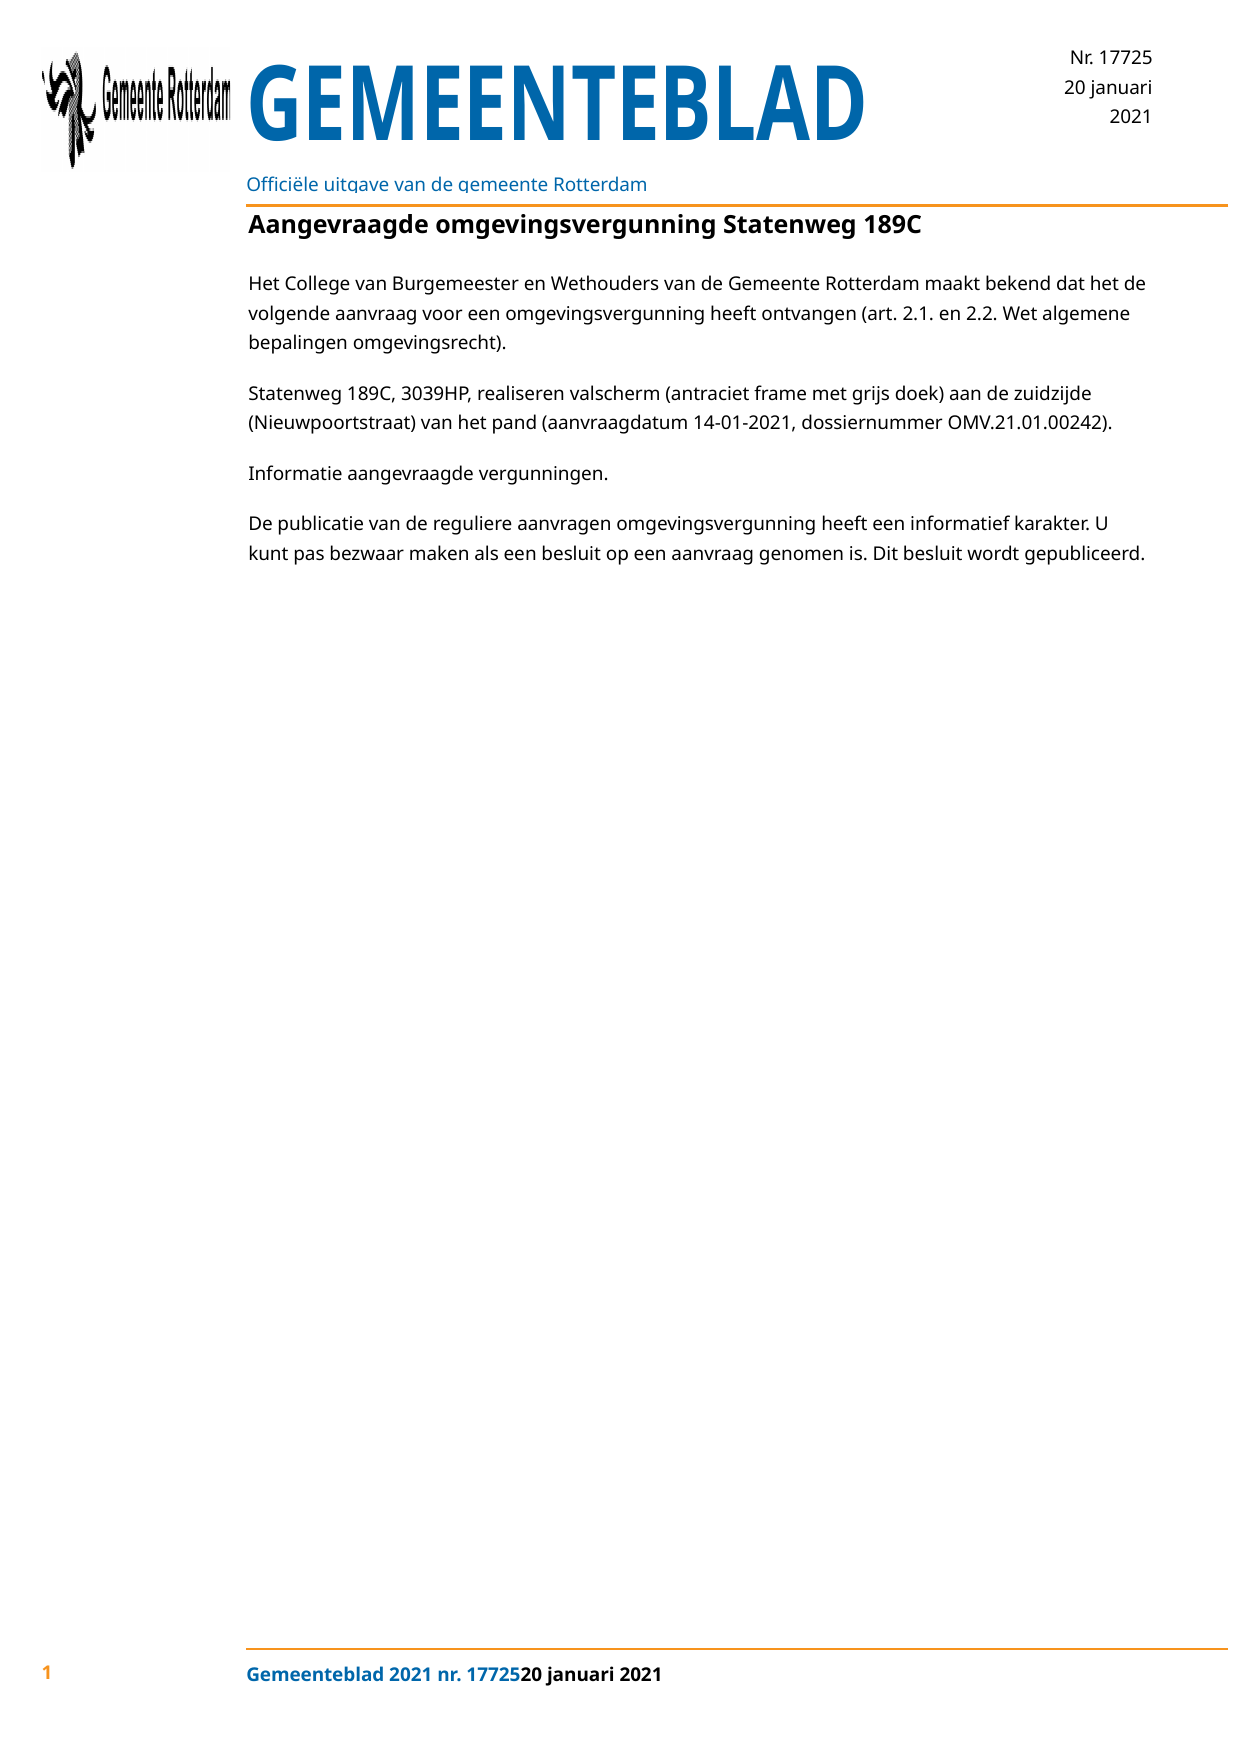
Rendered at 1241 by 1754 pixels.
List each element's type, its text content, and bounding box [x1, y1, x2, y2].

text Aangevraagde omgevingsvergunning Statenweg 189C [248, 207, 1152, 241]
picture [41, 47, 231, 172]
text Statenweg 189C, 3039HP, realiseren valscherm (antraciet frame met grijs doek) aan de zuidzijde (Nieuwpoortstraat) van het pand (aanvraagdatum 14-01-2021, dossiernummer OMV.21.01.00242). [248, 380, 1152, 435]
text Het College van Burgemeester en Wethouders van de Gemeente Rotterdam maakt bekend dat het de volgende aanvraag voor een omgevingsvergunning heeft ontvangen (art. 2.1. en 2.2. Wet algemene bepalingen omgevingsrecht). [248, 270, 1152, 355]
text Informatie aangevraagde vergunningen. [248, 460, 1152, 486]
text De publicatie van de reguliere aanvragen omgevingsvergunning heeft een informatief karakter. U kunt pas bezwaar maken als een besluit op een aanvraag genomen is. Dit besluit wordt gepubliceerd. [248, 510, 1152, 566]
